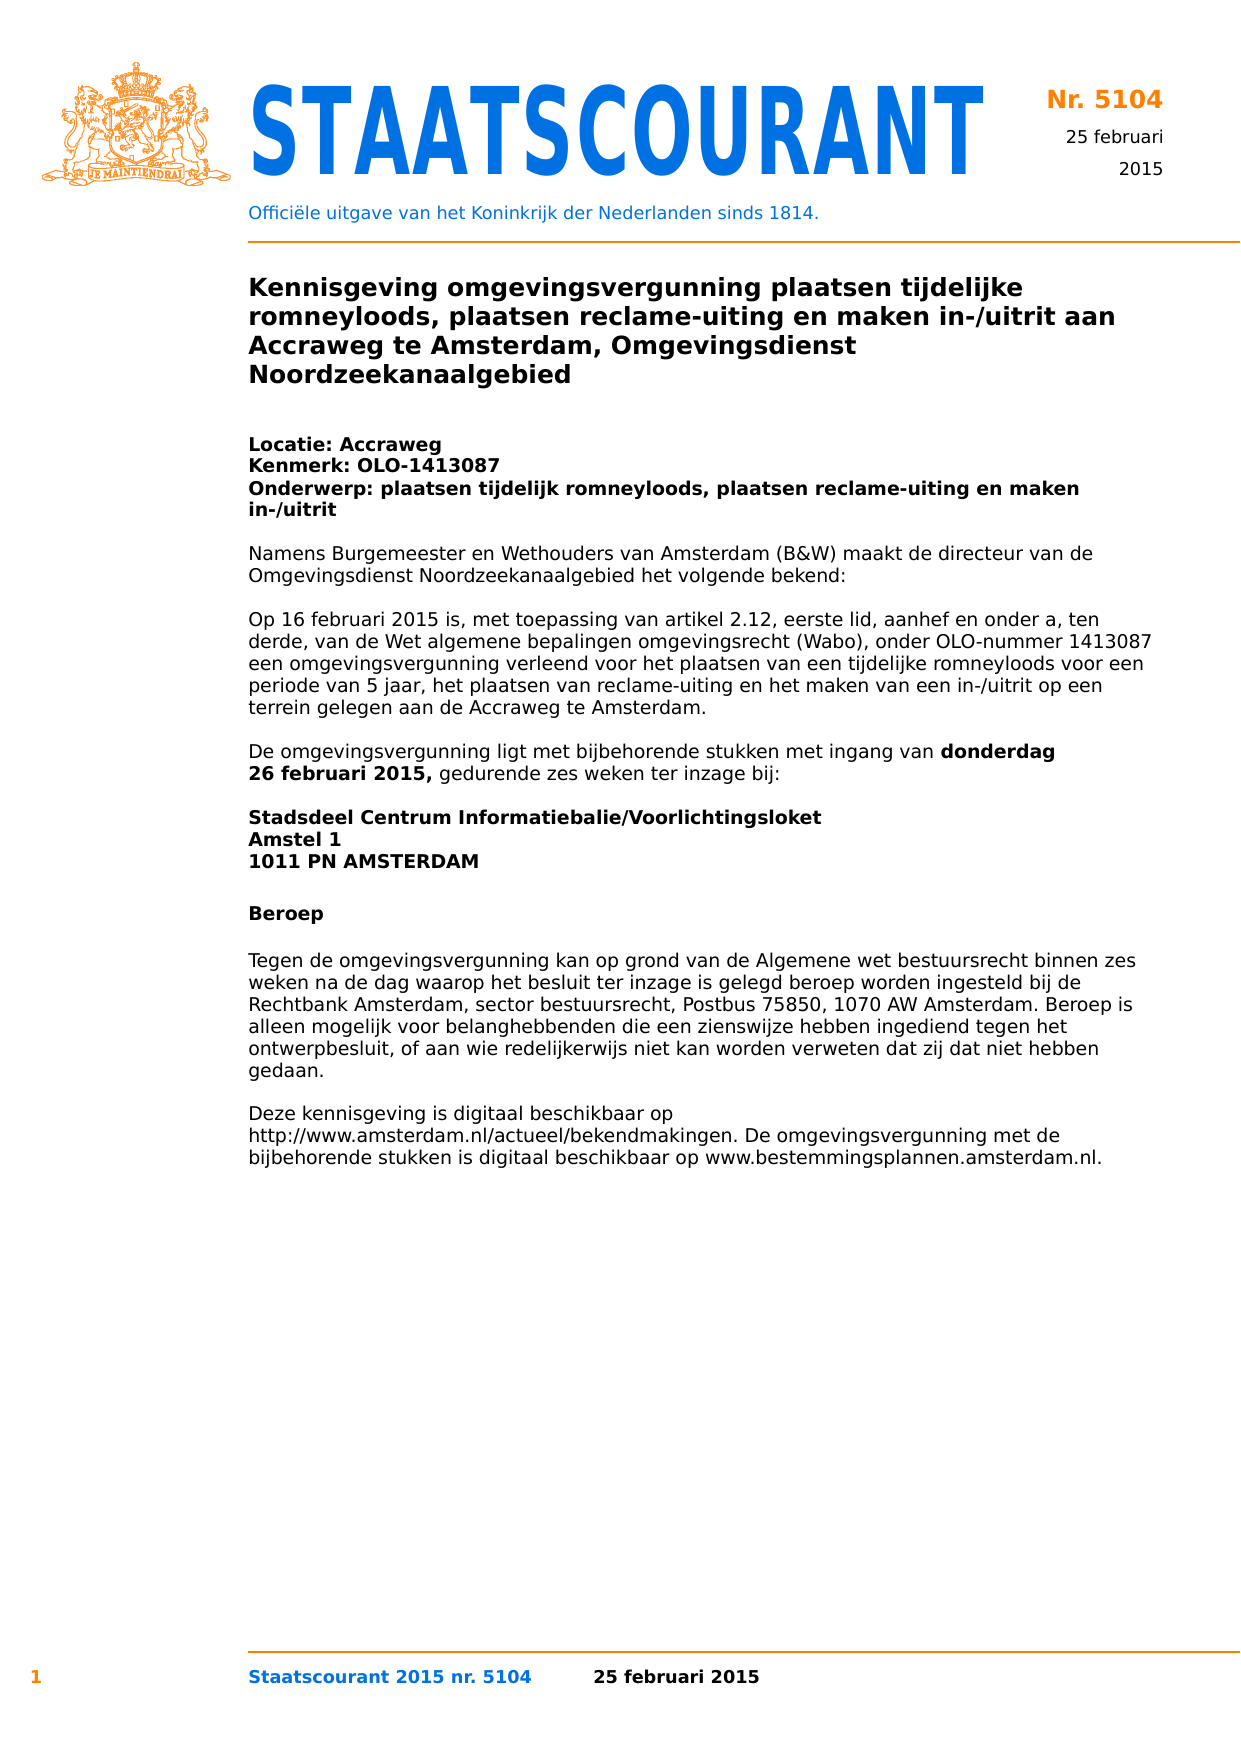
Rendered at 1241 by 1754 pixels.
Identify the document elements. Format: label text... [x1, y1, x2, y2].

text Namens Burgemeester en Wethouders van Amsterdam (B&W) maakt de directeur van de Omgevingsdienst Noordzeekanaalgebied het volgende bekend: [248, 543, 1163, 587]
table_header STAATSCOURANT [248, 62, 998, 203]
text Onderwerp: plaatsen tijdelijk romneyloods, plaatsen reclame-uiting en maken in-/uitrit [248, 477, 1163, 521]
text De omgevingsvergunning ligt met bijbehorende stukken met ingang van donderdag 26 februari 2015, gedurende zes weken ter inzage bij: [248, 741, 1163, 785]
table_cell Officiële uitgave van het Koninkrijk der Nederlanden sinds 1814. [248, 203, 1240, 241]
text Amstel 1 [248, 829, 1163, 851]
text Deze kennisgeving is digitaal beschikbaar op http://www.amsterdam.nl/actueel/bekendmakingen. De omgevingsvergunning met de bijbehorende stukken is digitaal beschikbaar op www.bestemmingsplannen.amsterdam.nl. [248, 1103, 1163, 1169]
picture [41, 62, 231, 186]
table_cell 2015 [998, 153, 1240, 203]
text Kenmerk: OLO-1413087 [248, 455, 1163, 477]
subtitle Beroep [248, 903, 1163, 924]
text 1011 PN AMSTERDAM [248, 851, 1163, 873]
text Op 16 februari 2015 is, met toepassing van artikel 2.12, eerste lid, aanhef en onder a, ten derde, van de Wet algemene bepalingen omgevingsrecht (Wabo), onder OLO-nummer 1413087 een omgevingsvergunning verleend voor het plaatsen van een tijdelijke romneyloods voor een periode van 5 jaar, het plaatsen van reclame-uiting en het maken van een in-/uitrit op een terrein gelegen aan de Accraweg te Amsterdam. [248, 609, 1163, 719]
text Locatie: Accraweg [248, 433, 1163, 455]
table_header [25, 62, 248, 241]
subtitle Kennisgeving omgevingsvergunning plaatsen tijdelijke romneyloods, plaatsen reclame-uiting en maken in-/uitrit aan Accraweg te Amsterdam, Omgevingsdienst Noordzeekanaalgebied [248, 273, 1163, 390]
table_header Nr. 5104 [998, 62, 1240, 121]
text Tegen de omgevingsvergunning kan op grond van de Algemene wet bestuursrecht binnen zes weken na de dag waarop het besluit ter inzage is gelegd beroep worden ingesteld bij de Rechtbank Amsterdam, sector bestuursrecht, Postbus 75850, 1070 AW Amsterdam. Beroep is alleen mogelijk voor belanghebbenden die een zienswijze hebben ingediend tegen het ontwerpbesluit, of aan wie redelijkerwijs niet kan worden verweten dat zij dat niet hebben gedaan. [248, 949, 1163, 1081]
text Stadsdeel Centrum Informatiebalie/Voorlichtingsloket [248, 807, 1163, 829]
table_cell 25 februari [998, 121, 1240, 153]
